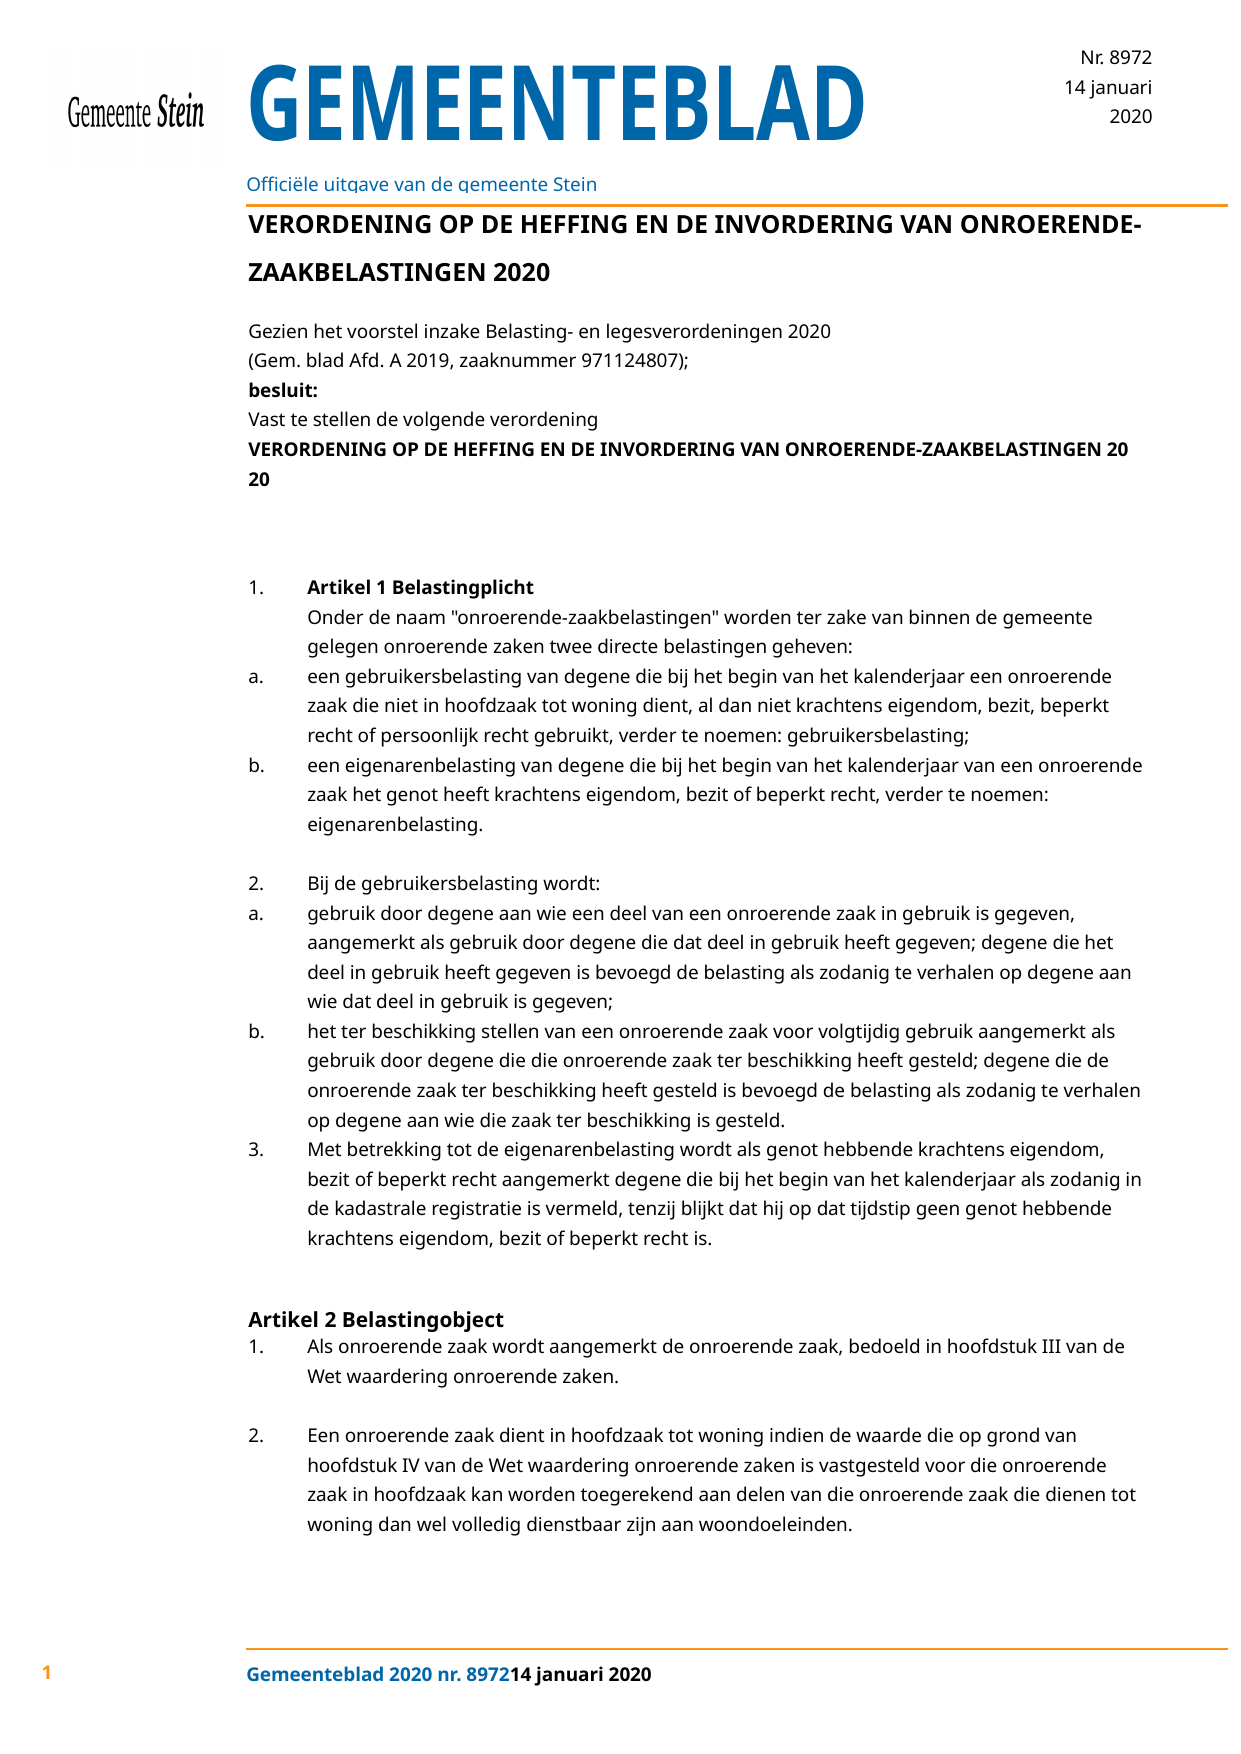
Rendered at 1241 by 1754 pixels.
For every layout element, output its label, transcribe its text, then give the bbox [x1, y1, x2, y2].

list een eigenarenbelasting van degene die bij het begin van het kalenderjaar van een onroerende zaak het genot heeft krachtens eigendom, bezit of beperkt recht, verder te noemen: eigenarenbelasting. [248, 752, 1152, 837]
text Artikel 2 Belastingobject [248, 1305, 1152, 1333]
list Als onroerende zaak wordt aangemerkt de onroerende zaak, bedoeld in hoofdstuk III van de Wet waardering onroerende zaken. [248, 1333, 1152, 1389]
list een gebruikersbelasting van degene die bij het begin van het kalenderjaar een onroerende zaak die niet in hoofdzaak tot woning dient, al dan niet krachtens eigendom, bezit, beperkt recht of persoonlijk recht gebruikt, verder te noemen: gebruikersbelasting; [248, 663, 1152, 748]
list Bij de gebruikersbelasting wordt: [248, 870, 1152, 896]
text besluit: [248, 377, 1152, 403]
text VERORDENING OP DE HEFFING EN DE INVORDERING VAN ONROERENDE-ZAAKBELASTINGEN 20 20 [248, 436, 1152, 492]
list het ter beschikking stellen van een onroerende zaak voor volgtijdig gebruik aangemerkt als gebruik door degene die die onroerende zaak ter beschikking heeft gesteld; degene die de onroerende zaak ter beschikking heeft gesteld is bevoegd de belasting als zodanig te verhalen op degene aan wie die zaak ter beschikking is gesteld. [248, 1018, 1152, 1132]
list Onder de naam "onroerende-zaakbelastingen" worden ter zake van binnen de gemeente gelegen onroerende zaken twee directe belastingen geheven: [248, 604, 1152, 659]
list gebruik door degene aan wie een deel van een onroerende zaak in gebruik is gegeven, aangemerkt als gebruik door degene die dat deel in gebruik heeft gegeven; degene die het deel in gebruik heeft gegeven is bevoegd de belasting als zodanig te verhalen op degene aan wie dat deel in gebruik is gegeven; [248, 900, 1152, 1014]
text Vast te stellen de volgende verordening [248, 407, 1152, 432]
list Met betrekking tot de eigenarenbelasting wordt als genot hebbende krachtens eigendom, bezit of beperkt recht aangemerkt degene die bij het begin van het kalenderjaar als zodanig in de kadastrale registratie is vermeld, tenzij blijkt dat hij op dat tijdstip geen genot hebbende krachtens eigendom, bezit of beperkt recht is. [248, 1136, 1152, 1251]
text (Gem. blad Afd. A 2019, zaaknummer 971124807); [248, 347, 1152, 373]
text VERORDENING OP DE HEFFING EN DE INVORDERING VAN ONROERENDE-ZAAKBELASTINGEN 2020 [248, 207, 1152, 288]
list Artikel 1 Belastingplicht [248, 574, 1152, 600]
text Gezien het voorstel inzake Belasting- en legesverordeningen 2020 [248, 318, 1152, 344]
list Een onroerende zaak dient in hoofdzaak tot woning indien de waarde die op grond van hoofdstuk IV van de Wet waardering onroerende zaken is vastgesteld voor die onroerende zaak in hoofdzaak kan worden toegerekend aan delen van die onroerende zaak die dienen tot woning dan wel volledig dienstbaar zijn aan woondoeleinden. [248, 1422, 1152, 1537]
picture [41, 47, 231, 172]
